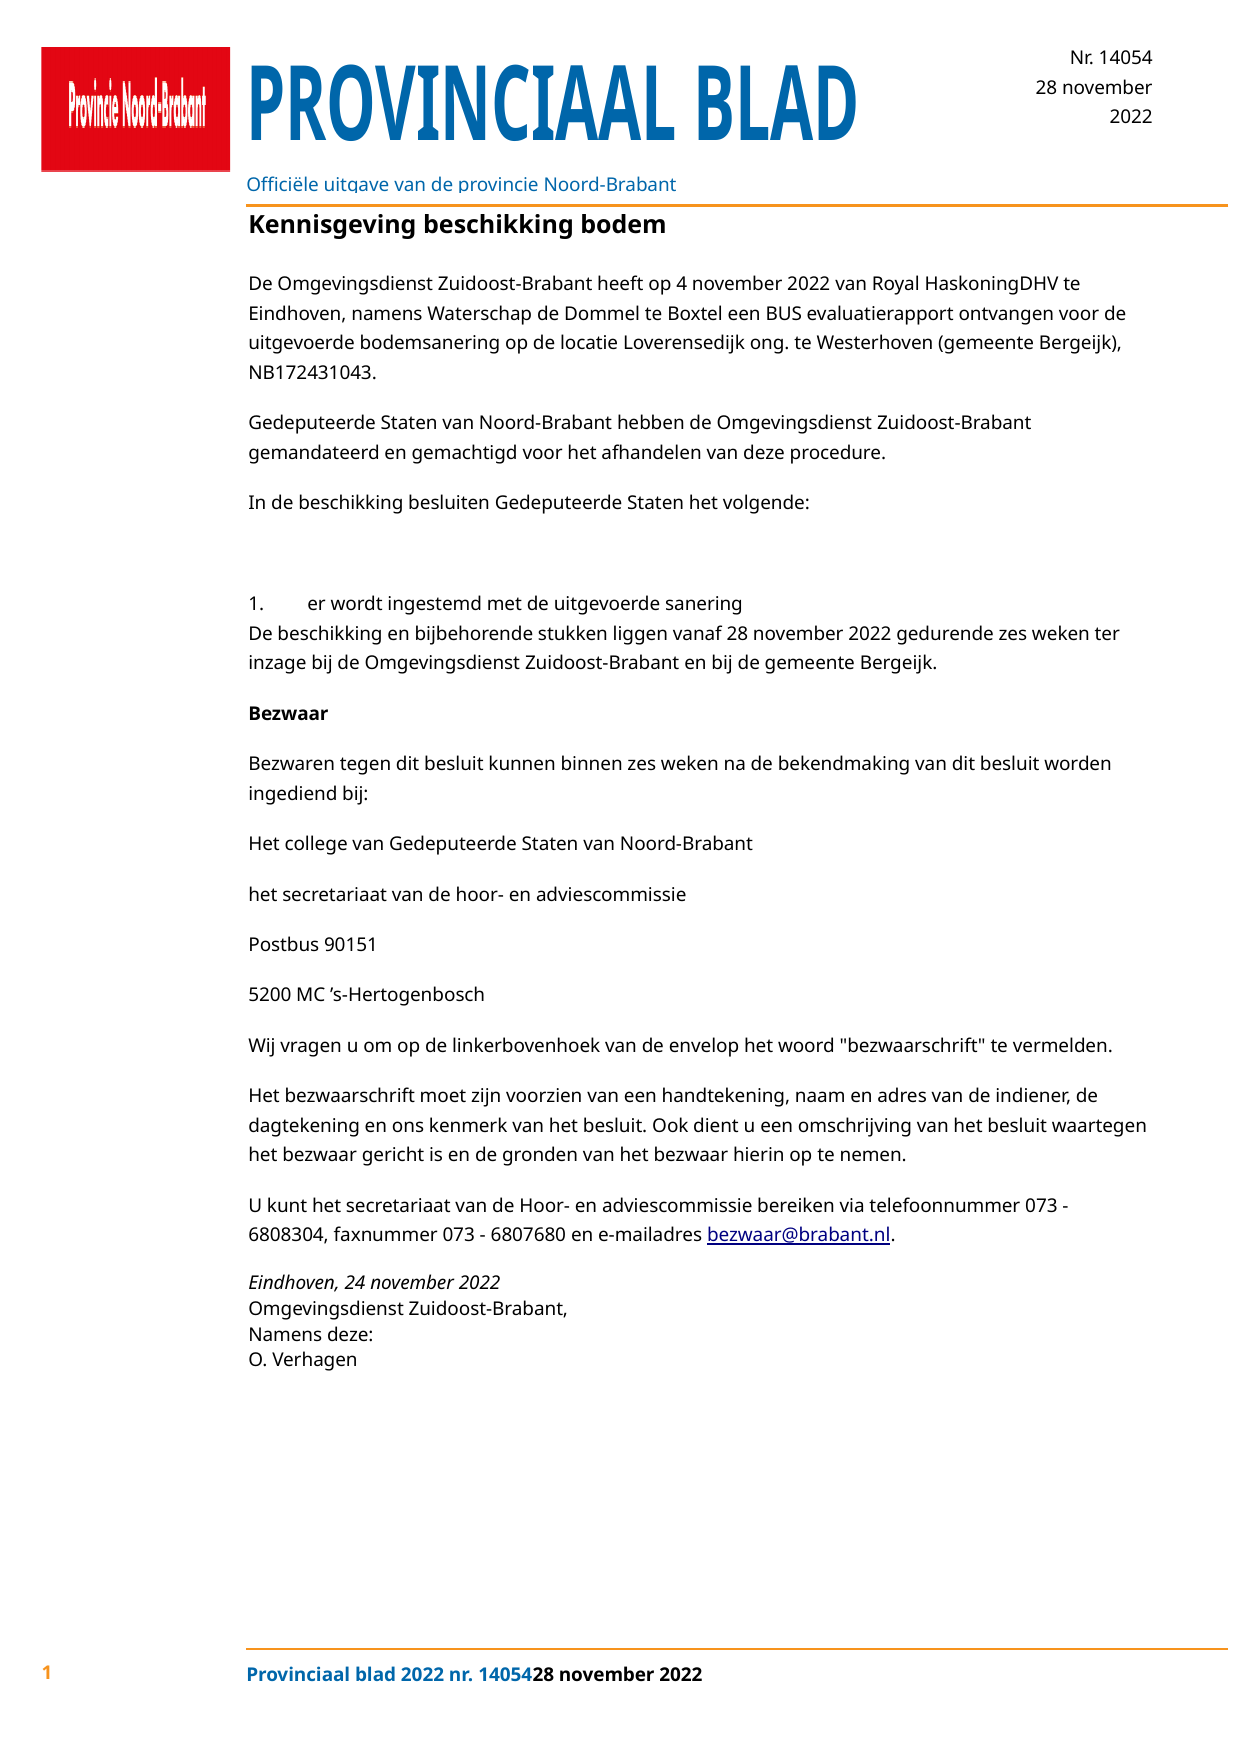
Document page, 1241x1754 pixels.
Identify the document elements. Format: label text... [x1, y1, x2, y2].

text Wij vragen u om op de linkerbovenhoek van de envelop het woord "bezwaarschrift" te vermelden. [248, 1032, 1152, 1058]
text Postbus 90151 [248, 931, 1152, 957]
text Namens deze: [248, 1321, 1152, 1347]
list er wordt ingestemd met de uitgevoerde sanering [248, 590, 1152, 616]
picture [41, 47, 231, 172]
text Gedeputeerde Staten van Noord-Brabant hebben de Omgevingsdienst Zuidoost-Brabant gemandateerd en gemachtigd voor het afhandelen van deze procedure. [248, 409, 1152, 465]
text Kennisgeving beschikking bodem [248, 207, 1152, 241]
text Bezwaren tegen dit besluit kunnen binnen zes weken na de bekendmaking van dit besluit worden ingediend bij: [248, 750, 1152, 806]
text het secretariaat van de hoor- en adviescommissie [248, 881, 1152, 906]
text 5200 MC ’s-Hertogenbosch [248, 982, 1152, 1007]
text De beschikking en bijbehorende stukken liggen vanaf 28 november 2022 gedurende zes weken ter inzage bij de Omgevingsdienst Zuidoost-Brabant en bij de gemeente Bergeijk. [248, 620, 1152, 675]
text O. Verhagen [248, 1347, 1152, 1372]
text Het college van Gedeputeerde Staten van Noord-Brabant [248, 830, 1152, 856]
text Omgevingsdienst Zuidoost-Brabant, [248, 1295, 1152, 1321]
text De Omgevingsdienst Zuidoost-Brabant heeft op 4 november 2022 van Royal HaskoningDHV te Eindhoven, namens Waterschap de Dommel te Boxtel een BUS evaluatierapport ontvangen voor de uitgevoerde bodemsanering op de locatie Loverensedijk ong. te Westerhoven (gemeente Bergeijk), NB172431043. [248, 270, 1152, 385]
text U kunt het secretariaat van de Hoor- en adviescommissie bereiken via telefoonnummer 073 - 6808304, faxnummer 073 - 6807680 en e-mailadres bezwaar@brabant.nl. [248, 1192, 1152, 1247]
text Eindhoven, 24 november 2022 [248, 1269, 1152, 1295]
text In de beschikking besluiten Gedeputeerde Staten het volgende: [248, 489, 1152, 515]
text Het bezwaarschrift moet zijn voorzien van een handtekening, naam en adres van de indiener, de dagtekening en ons kenmerk van het besluit. Ook dient u een omschrijving van het besluit waartegen het bezwaar gericht is en de gronden van het bezwaar hierin op te nemen. [248, 1082, 1152, 1167]
text Bezwaar [248, 700, 1152, 726]
